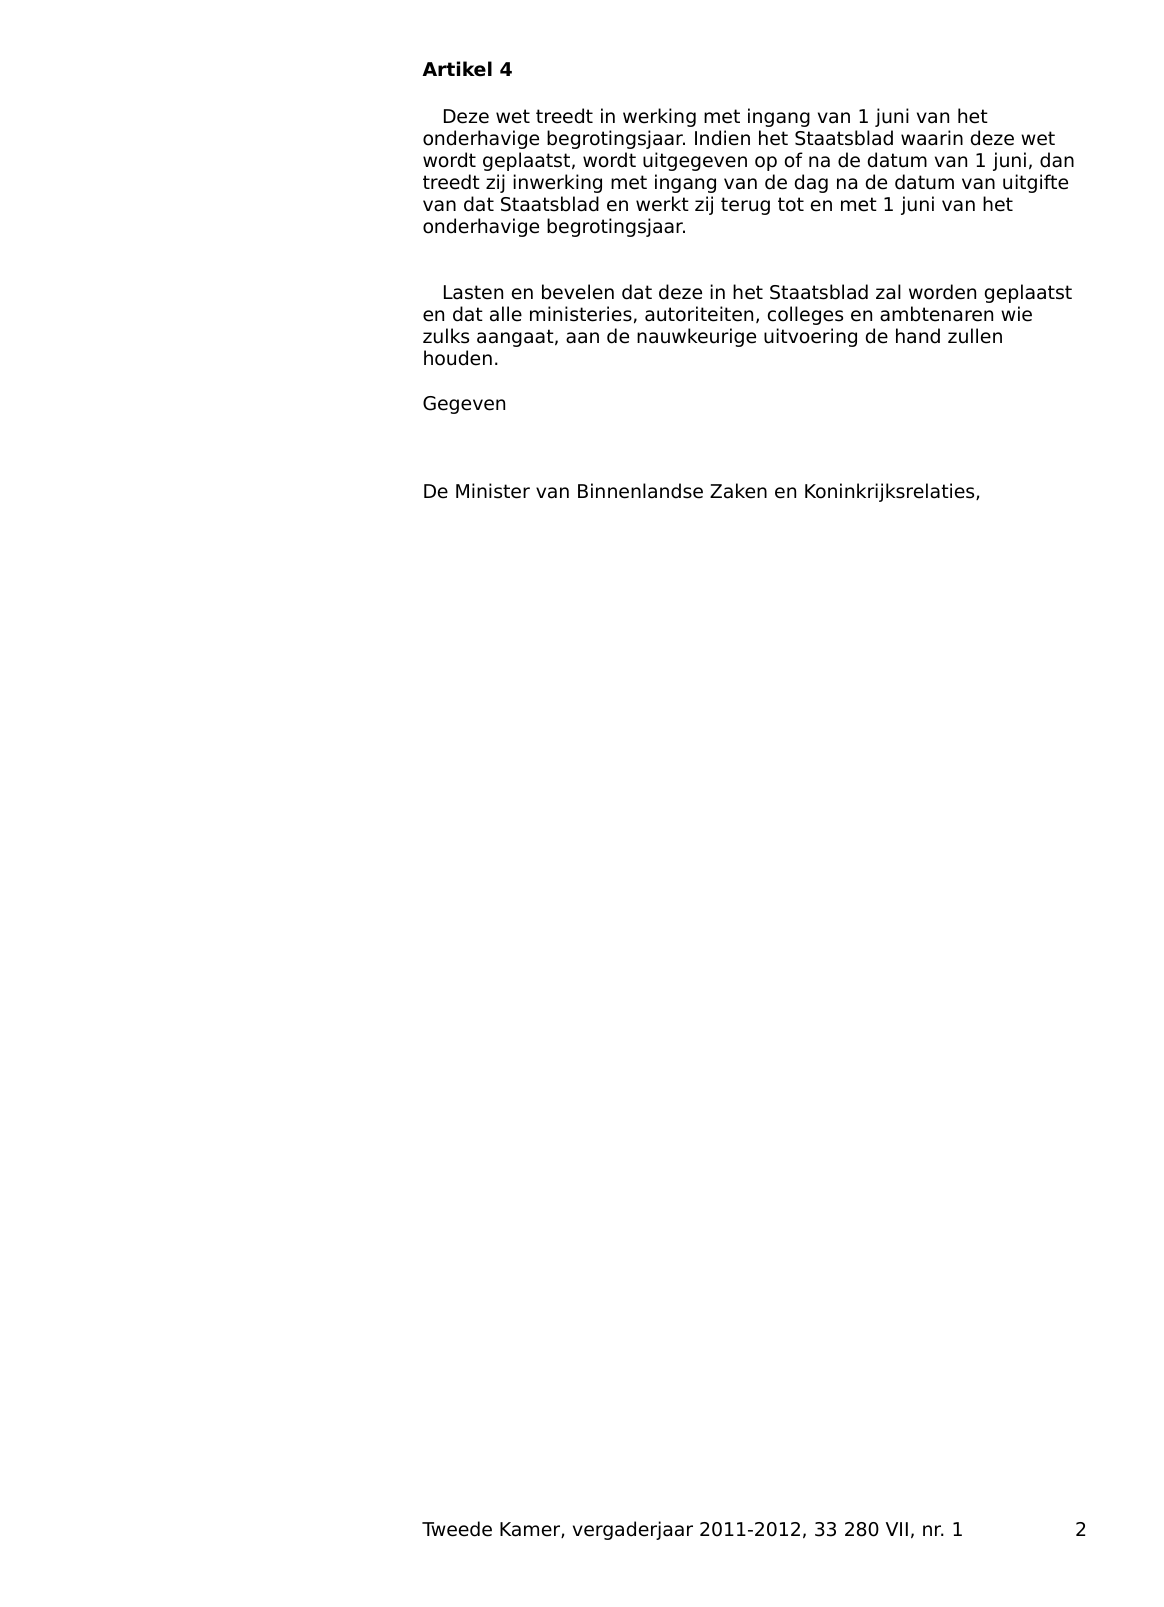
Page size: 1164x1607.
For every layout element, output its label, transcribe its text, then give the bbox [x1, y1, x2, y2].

text De Minister van Binnenlandse Zaken en Koninkrijksrelaties, [422, 481, 1087, 503]
text Gegeven [422, 392, 1087, 414]
subtitle Artikel 4 [422, 59, 1087, 81]
text Deze wet treedt in werking met ingang van 1 juni van het onderhavige begrotingsjaar. Indien het Staatsblad waarin deze wet wordt geplaatst, wordt uitgegeven op of na de datum van 1 juni, dan treedt zij inwerking met ingang van de dag na de datum van uitgifte van dat Staatsblad en werkt zij terug tot en met 1 juni van het onderhavige begrotingsjaar. [422, 106, 1087, 238]
text Lasten en bevelen dat deze in het Staatsblad zal worden geplaatst en dat alle ministeries, autoriteiten, colleges en ambtenaren wie zulks aangaat, aan de nauwkeurige uitvoering de hand zullen houden. [422, 282, 1087, 370]
